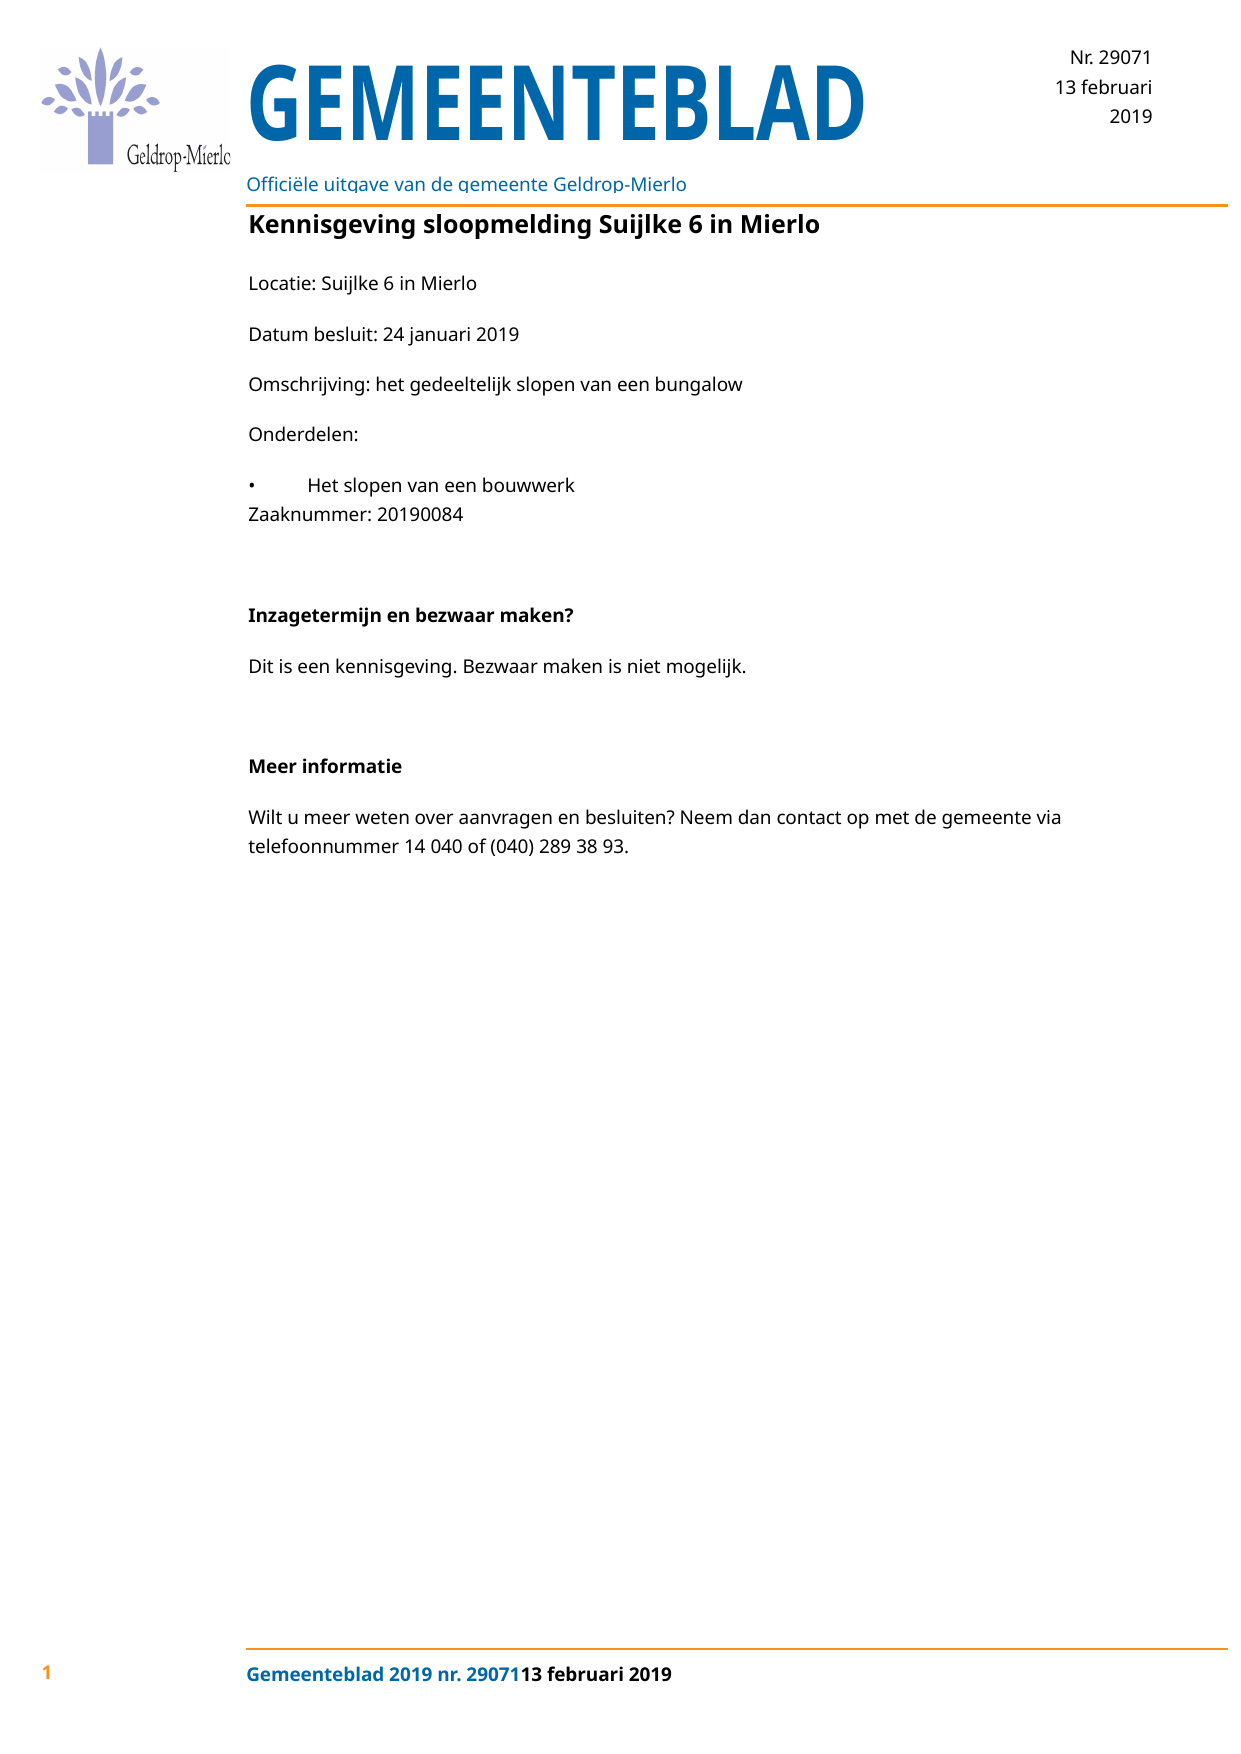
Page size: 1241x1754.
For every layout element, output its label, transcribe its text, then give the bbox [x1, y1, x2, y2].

text Onderdelen: [248, 422, 1152, 447]
text Wilt u meer weten over aanvragen en besluiten? Neem dan contact op met de gemeente via telefoonnummer 14 040 of (040) 289 38 93. [248, 804, 1152, 859]
picture [41, 47, 231, 172]
text Inzagetermijn en bezwaar maken? [248, 602, 1152, 628]
text Datum besluit: 24 januari 2019 [248, 321, 1152, 346]
text Omschrijving: het gedeeltelijk slopen van een bungalow [248, 371, 1152, 397]
text Meer informatie [248, 754, 1152, 779]
text Dit is een kennisgeving. Bezwaar maken is niet mogelijk. [248, 653, 1152, 678]
text Zaaknummer: 20190084 [248, 502, 1152, 527]
list Het slopen van een bouwwerk [248, 472, 1152, 498]
text Kennisgeving sloopmelding Suijlke 6 in Mierlo [248, 207, 1152, 241]
text Locatie: Suijlke 6 in Mierlo [248, 270, 1152, 296]
